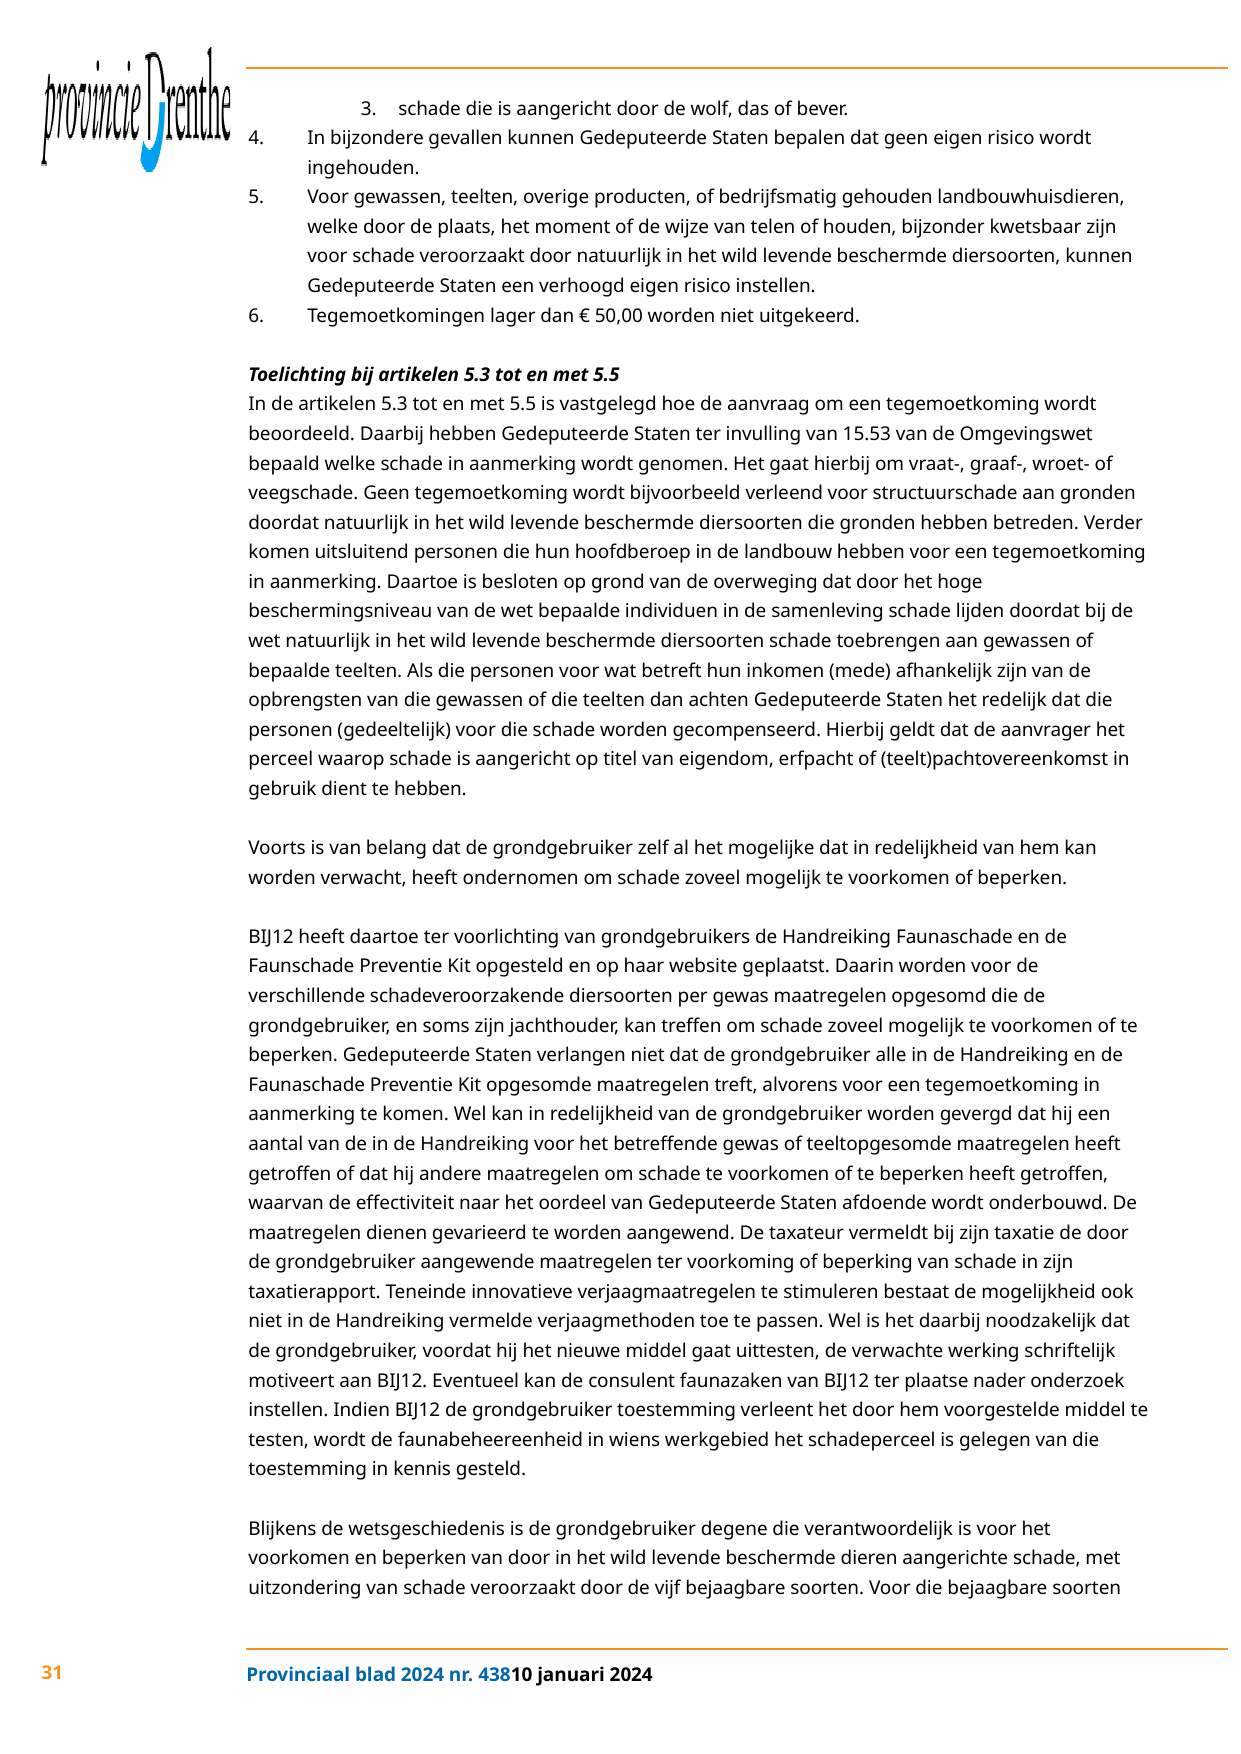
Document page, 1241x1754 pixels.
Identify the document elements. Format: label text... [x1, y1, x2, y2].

text BIJ12 heeft daartoe ter voorlichting van grondgebruikers de Handreiking Faunaschade en de Faunschade Preventie Kit opgesteld en op haar website geplaatst. Daarin worden voor de verschillende schadeveroorzakende diersoorten per gewas maatregelen opgesomd die de grondgebruiker, en soms zijn jachthouder, kan treffen om schade zoveel mogelijk te voorkomen of te beperken. Gedeputeerde Staten verlangen niet dat de grondgebruiker alle in de Handreiking en de Faunaschade Preventie Kit opgesomde maatregelen treft, alvorens voor een tegemoetkoming in aanmerking te komen. Wel kan in redelijkheid van de grondgebruiker worden gevergd dat hij een aantal van de in de Handreiking voor het betreffende gewas of teeltopgesomde maatregelen heeft getroffen of dat hij andere maatregelen om schade te voorkomen of te beperken heeft getroffen, waarvan de effectiviteit naar het oordeel van Gedeputeerde Staten afdoende wordt onderbouwd. De maatregelen dienen gevarieerd te worden aangewend. De taxateur vermeldt bij zijn taxatie de door de grondgebruiker aangewende maatregelen ter voorkoming of beperking van schade in zijn taxatierapport. Teneinde innovatieve verjaagmaatregelen te stimuleren bestaat de mogelijkheid ook niet in de Handreiking vermelde verjaagmethoden toe te passen. Wel is het daarbij noodzakelijk dat de grondgebruiker, voordat hij het nieuwe middel gaat uittesten, de verwachte werking schriftelijk motiveert aan BIJ12. Eventueel kan de consulent faunazaken van BIJ12 ter plaatse nader onderzoek instellen. Indien BIJ12 de grondgebruiker toestemming verleent het door hem voorgestelde middel te testen, wordt de faunabeheereenheid in wiens werkgebied het schadeperceel is gelegen van die toestemming in kennis gesteld. [248, 923, 1152, 1481]
list Voor gewassen, teelten, overige producten, of bedrijfsmatig gehouden landbouwhuisdieren, welke door de plaats, het moment of de wijze van telen of houden, bijzonder kwetsbaar zijn voor schade veroorzaakt door natuurlijk in het wild levende beschermde diersoorten, kunnen Gedeputeerde Staten een verhoogd eigen risico instellen. [248, 183, 1152, 298]
text In de artikelen 5.3 tot en met 5.5 is vastgelegd hoe de aanvraag om een tegemoetkoming wordt beoordeeld. Daarbij hebben Gedeputeerde Staten ter invulling van 15.53 van de Omgevingswet bepaald welke schade in aanmerking wordt genomen. Het gaat hierbij om vraat-, graaf-, wroet- of veegschade. Geen tegemoetkoming wordt bijvoorbeeld verleend voor structuurschade aan gronden doordat natuurlijk in het wild levende beschermde diersoorten die gronden hebben betreden. Verder komen uitsluitend personen die hun hoofdberoep in de landbouw hebben voor een tegemoetkoming in aanmerking. Daartoe is besloten op grond van de overweging dat door het hoge beschermingsniveau van de wet bepaalde individuen in de samenleving schade lijden doordat bij de wet natuurlijk in het wild levende beschermde diersoorten schade toebrengen aan gewassen of bepaalde teelten. Als die personen voor wat betreft hun inkomen (mede) afhankelijk zijn van de opbrengsten van die gewassen of die teelten dan achten Gedeputeerde Staten het redelijk dat die personen (gedeeltelijk) voor die schade worden gecompenseerd. Hierbij geldt dat de aanvrager het perceel waarop schade is aangericht op titel van eigendom, erfpacht of (teelt)pachtovereenkomst in gebruik dient te hebben. [248, 391, 1152, 801]
text Toelichting bij artikelen 5.3 tot en met 5.5 [248, 361, 1152, 387]
list schade die is aangericht door de wolf, das of bever. [361, 95, 1152, 121]
picture [41, 47, 231, 172]
list In bijzondere gevallen kunnen Gedeputeerde Staten bepalen dat geen eigen risico wordt ingehouden. [248, 124, 1152, 180]
list Tegemoetkomingen lager dan € 50,00 worden niet uitgekeerd. [248, 302, 1152, 328]
text Voorts is van belang dat de grondgebruiker zelf al het mogelijke dat in redelijkheid van hem kan worden verwacht, heeft ondernomen om schade zoveel mogelijk te voorkomen of beperken. [248, 834, 1152, 890]
text Blijkens de wetsgeschiedenis is de grondgebruiker degene die verantwoordelijk is voor het voorkomen en beperken van door in het wild levende beschermde dieren aangerichte schade, met uitzondering van schade veroorzaakt door de vijf bejaagbare soorten. Voor die bejaagbare soorten [248, 1515, 1152, 1600]
